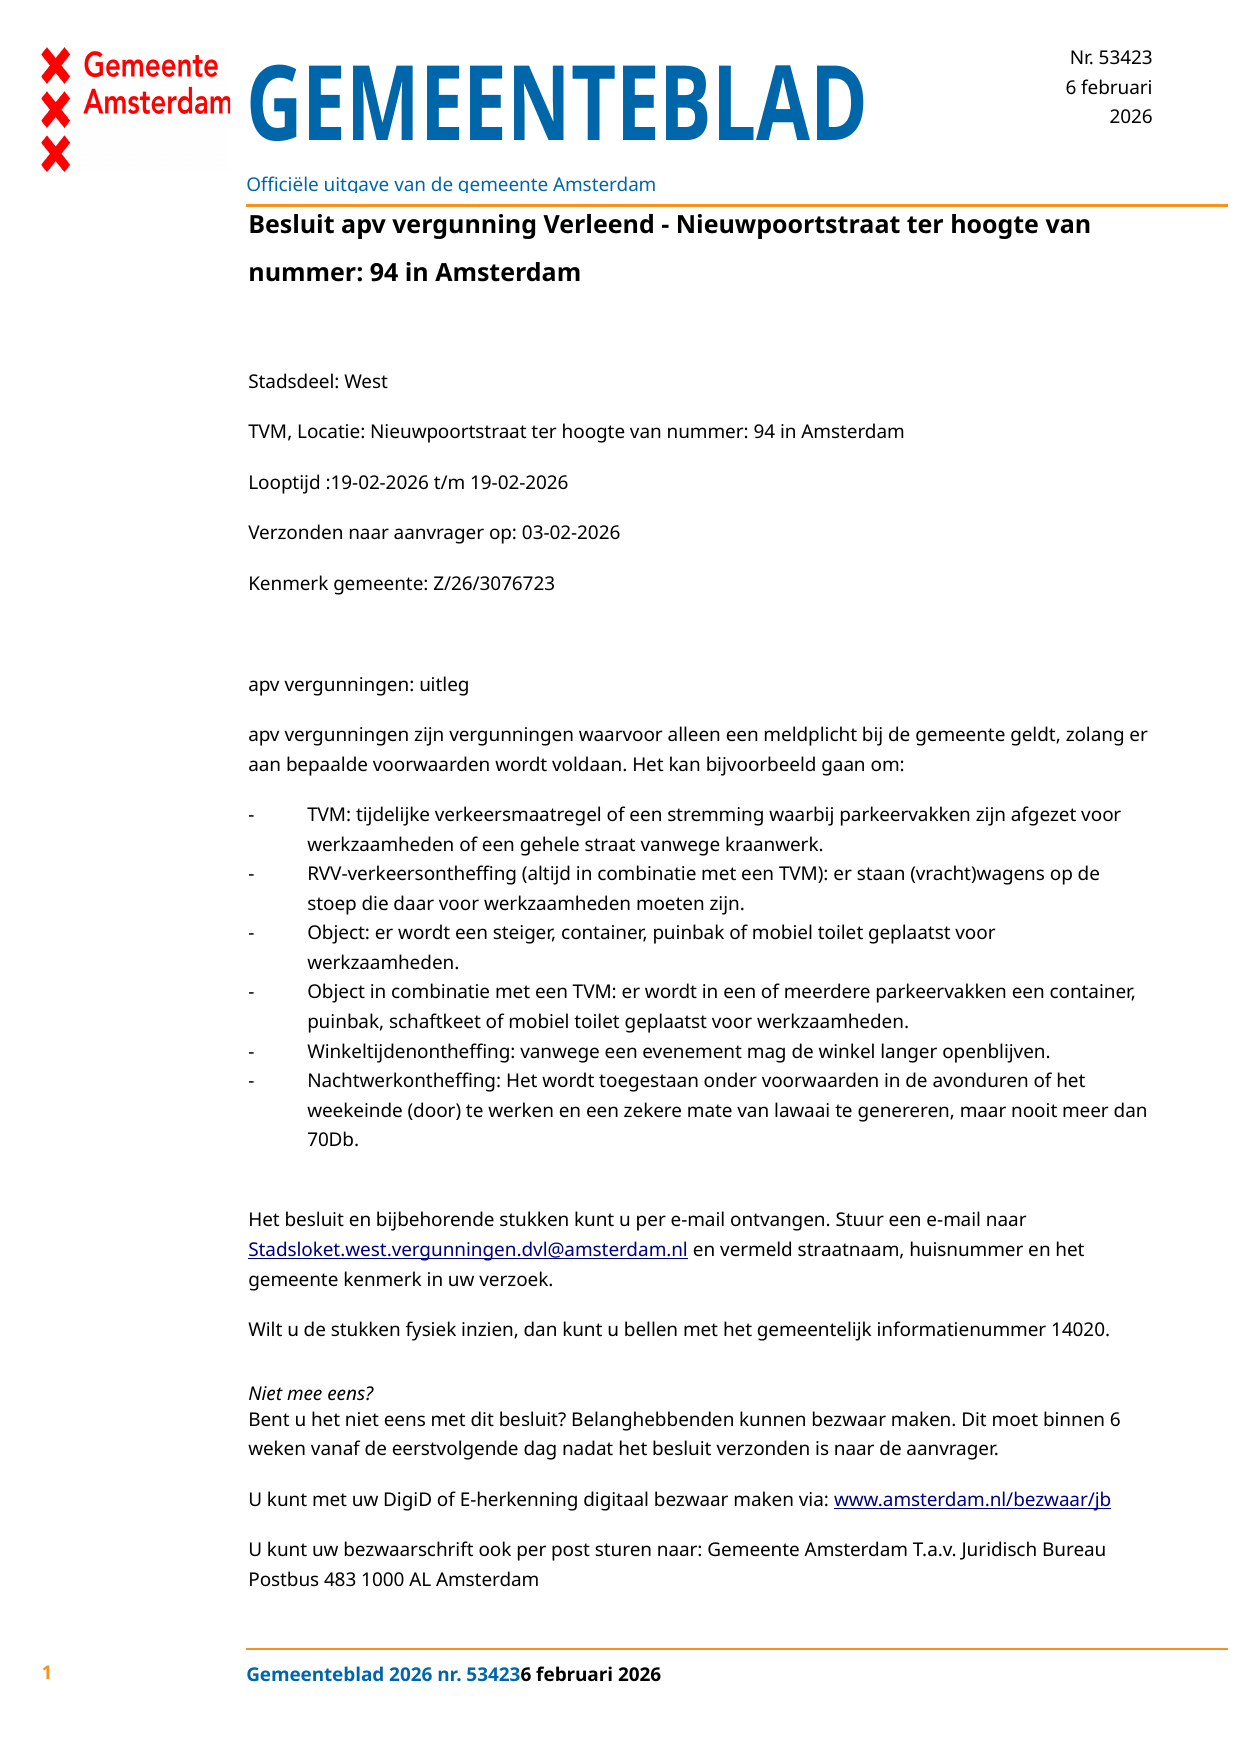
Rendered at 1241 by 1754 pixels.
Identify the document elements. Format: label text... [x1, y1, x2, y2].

text Wilt u de stukken fysiek inzien, dan kunt u bellen met het gemeentelijk informatienummer 14020. [248, 1316, 1152, 1342]
text Besluit apv vergunning Verleend - Nieuwpoortstraat ter hoogte van nummer: 94 in Amsterdam [248, 207, 1152, 288]
text U kunt uw bezwaarschrift ook per post sturen naar: Gemeente Amsterdam T.a.v. Juridisch Bureau Postbus 483 1000 AL Amsterdam [248, 1536, 1152, 1592]
text Niet mee eens? [248, 1380, 1152, 1406]
list Nachtwerkontheffing: Het wordt toegestaan onder voorwaarden in de avonduren of het weekeinde (door) te werken en een zekere mate van lawaai te genereren, maar nooit meer dan 70Db. [248, 1067, 1152, 1152]
text apv vergunningen: uitleg [248, 671, 1152, 697]
text Stadsdeel: West [248, 368, 1152, 394]
text apv vergunningen zijn vergunningen waarvoor alleen een meldplicht bij de gemeente geldt, zolang er aan bepaalde voorwaarden wordt voldaan. Het kan bijvoorbeeld gaan om: [248, 721, 1152, 777]
text TVM, Locatie: Nieuwpoortstraat ter hoogte van nummer: 94 in Amsterdam [248, 419, 1152, 444]
text Kenmerk gemeente: Z/26/3076723 [248, 570, 1152, 596]
text U kunt met uw DigiD of E-herkenning digitaal bezwaar maken via: www.amsterdam.nl/bezwaar/jb [248, 1486, 1152, 1512]
picture [41, 47, 231, 172]
list Object in combinatie met een TVM: er wordt in een of meerdere parkeervakken een container, puinbak, schaftkeet of mobiel toilet geplaatst voor werkzaamheden. [248, 979, 1152, 1034]
list Winkeltijdenontheffing: vanwege een evenement mag de winkel langer openblijven. [248, 1038, 1152, 1064]
text Bent u het niet eens met dit besluit? Belanghebbenden kunnen bezwaar maken. Dit moet binnen 6 weken vanaf de eerstvolgende dag nadat het besluit verzonden is naar de aanvrager. [248, 1406, 1152, 1461]
text Het besluit en bijbehorende stukken kunt u per e-mail ontvangen. Stuur een e-mail naar Stadsloket.west.vergunningen.dvl@amsterdam.nl en vermeld straatnaam, huisnummer en het gemeente kenmerk in uw verzoek. [248, 1207, 1152, 1292]
list Object: er wordt een steiger, container, puinbak of mobiel toilet geplaatst voor werkzaamheden. [248, 919, 1152, 975]
list RVV-verkeersontheffing (altijd in combinatie met een TVM): er staan (vracht)wagens op de stoep die daar voor werkzaamheden moeten zijn. [248, 860, 1152, 916]
text Looptijd :19-02-2026 t/m 19-02-2026 [248, 469, 1152, 495]
list TVM: tijdelijke verkeersmaatregel of een stremming waarbij parkeervakken zijn afgezet voor werkzaamheden of een gehele straat vanwege kraanwerk. [248, 801, 1152, 857]
text Verzonden naar aanvrager op: 03-02-2026 [248, 519, 1152, 545]
